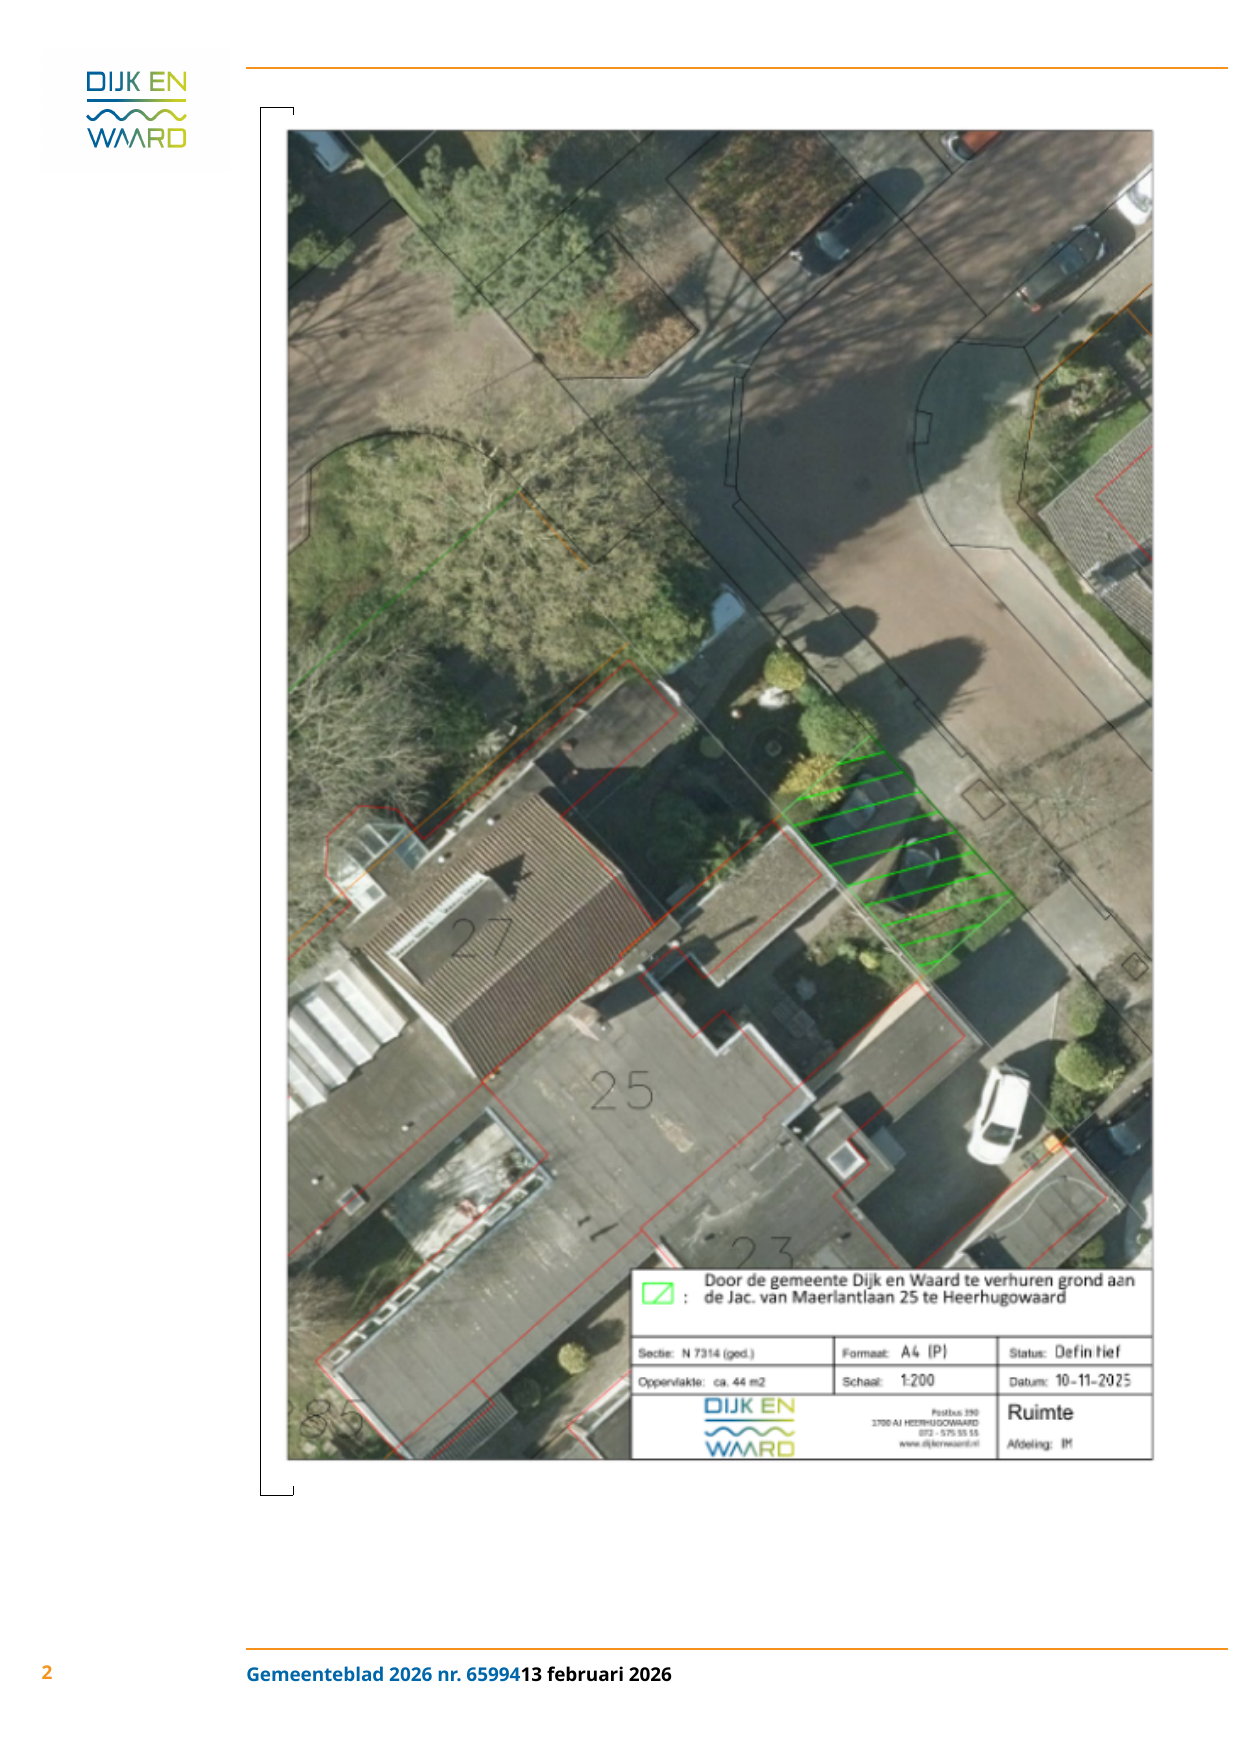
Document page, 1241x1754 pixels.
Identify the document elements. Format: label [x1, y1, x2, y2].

picture [41, 47, 231, 172]
picture [268, 115, 1173, 1486]
